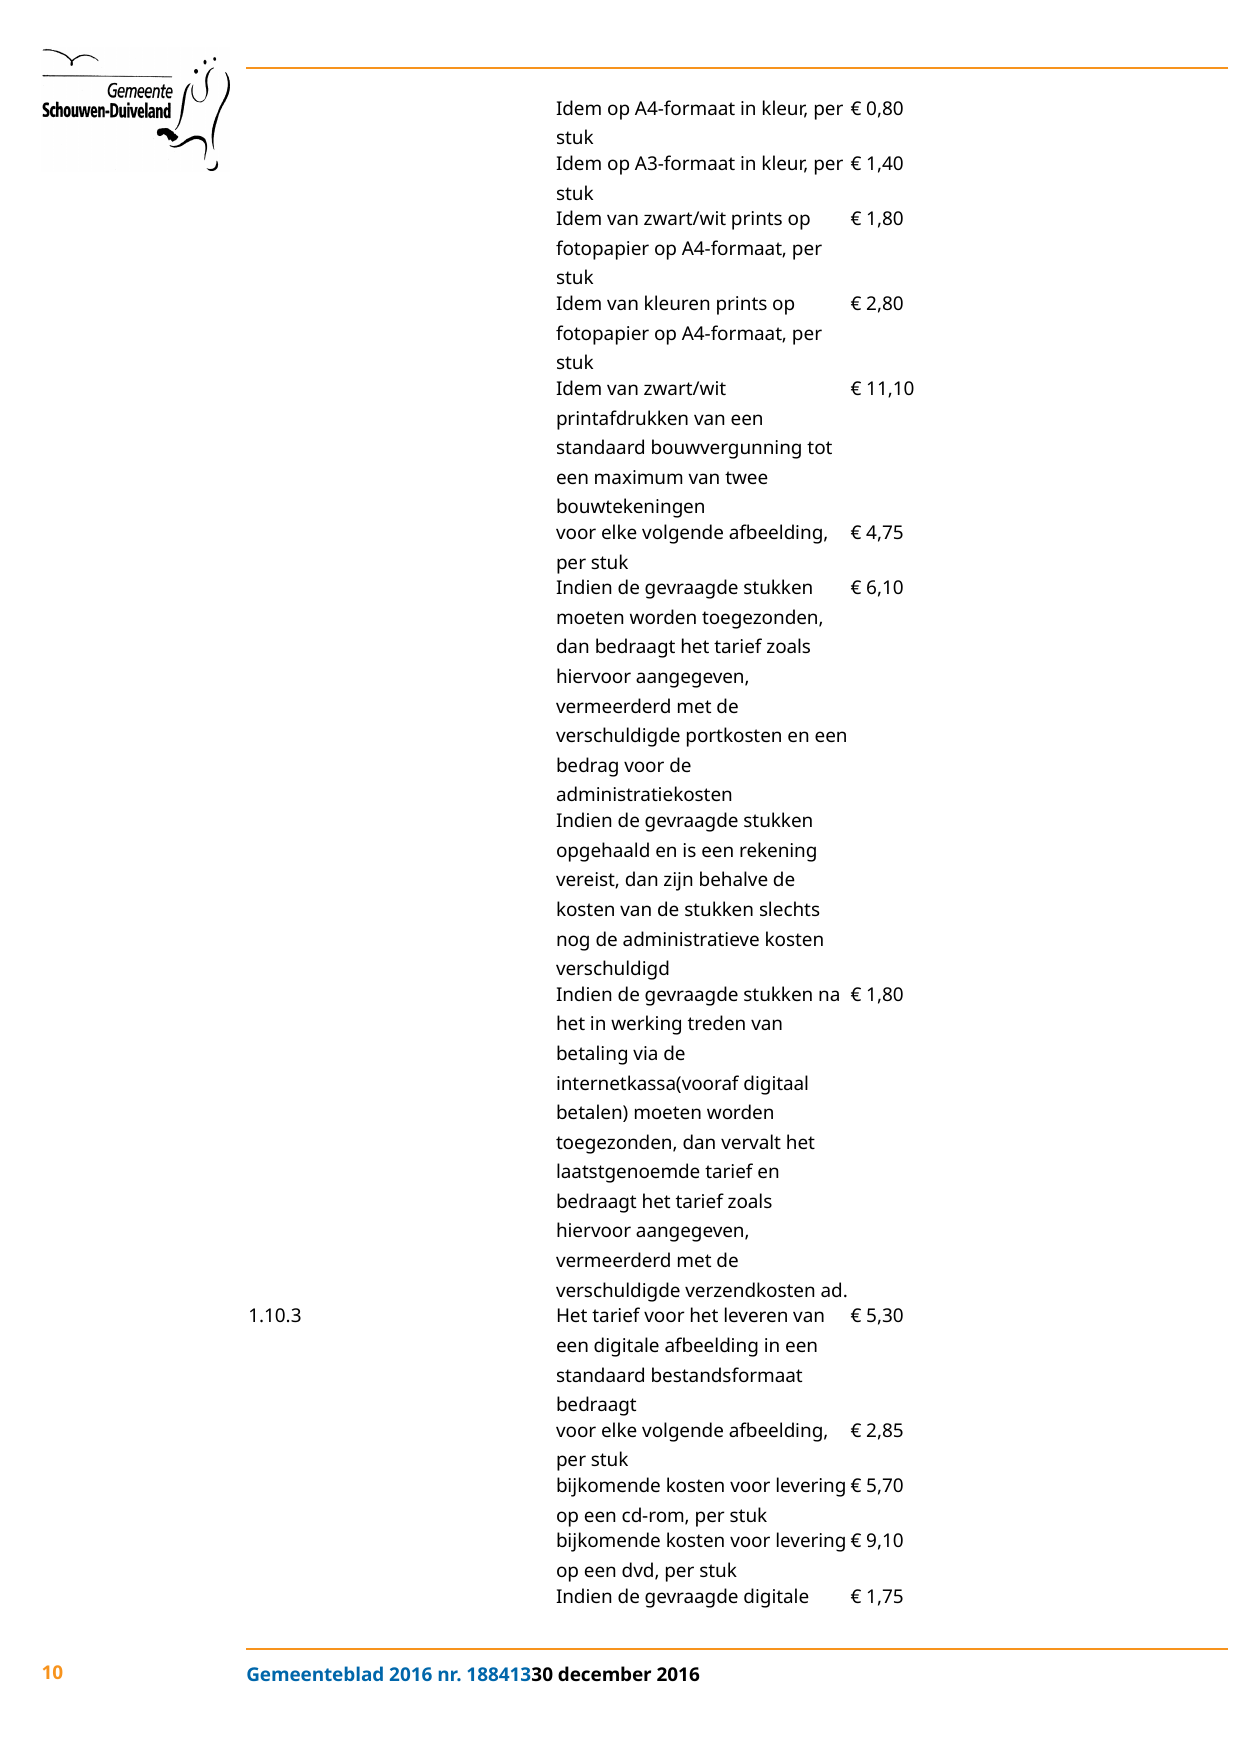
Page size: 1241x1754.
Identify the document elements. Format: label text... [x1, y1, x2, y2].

table_cell Idem op A4-formaat in kleur, per stuk [556, 95, 850, 150]
table_cell voor elke volgende afbeelding, per stuk [556, 519, 850, 574]
table_cell € 2,85 [850, 1417, 1001, 1472]
table_cell Indien de gevraagde stukken moeten worden toegezonden, dan bedraagt het tarief zoals hiervoor aangegeven, vermeerderd met de verschuldigde portkosten en een bedrag voor de administratiekosten [556, 575, 850, 807]
table_cell bijkomende kosten voor levering op een cd-rom, per stuk [556, 1473, 850, 1528]
table_cell Indien de gevraagde digitale [556, 1583, 850, 1609]
table_cell [248, 981, 556, 1303]
table_cell [248, 808, 556, 981]
table_cell € 0,80 [850, 95, 1001, 150]
table_cell [248, 1473, 556, 1528]
table_cell € 9,10 [850, 1528, 1001, 1583]
table_cell € 2,80 [850, 290, 1001, 375]
table_cell Idem van zwart/wit printafdrukken van een standaard bouwvergunning tot een maximum van twee bouwtekeningen [556, 375, 850, 519]
table_cell Indien de gevraagde stukken na het in werking treden van betaling via de internetkassa(vooraf digitaal betalen) moeten worden toegezonden, dan vervalt het laatstgenoemde tarief en bedraagt het tarief zoals hiervoor aangegeven, vermeerderd met de verschuldigde verzendkosten ad. [556, 981, 850, 1303]
table_cell [248, 375, 556, 519]
table_cell € 6,10 [850, 575, 1001, 807]
table_cell 1.10.3 [248, 1303, 556, 1417]
table_cell € 5,70 [850, 1473, 1001, 1528]
table_cell voor elke volgende afbeelding, per stuk [556, 1417, 850, 1472]
table_cell [248, 1528, 556, 1583]
table_cell bijkomende kosten voor levering op een dvd, per stuk [556, 1528, 850, 1583]
table_cell [248, 1417, 556, 1472]
table_cell € 1,40 [850, 150, 1001, 205]
table_cell [248, 95, 556, 150]
table_cell Het tarief voor het leveren van een digitale afbeelding in een standaard bestandsformaat bedraagt [556, 1303, 850, 1417]
table_cell Idem van zwart/wit prints op fotopapier op A4-formaat, per stuk [556, 205, 850, 290]
table_cell [850, 808, 1001, 981]
table_cell [248, 1583, 556, 1609]
table_cell [248, 290, 556, 375]
table_cell [248, 519, 556, 574]
table_cell € 11,10 [850, 375, 1001, 519]
table_cell Idem van kleuren prints op fotopapier op A4-formaat, per stuk [556, 290, 850, 375]
table_cell € 1,80 [850, 205, 1001, 290]
table_cell € 1,80 [850, 981, 1001, 1303]
picture [41, 47, 231, 172]
table_cell [248, 205, 556, 290]
table_cell Indien de gevraagde stukken opgehaald en is een rekening vereist, dan zijn behalve de kosten van de stukken slechts nog de administratieve kosten verschuldigd [556, 808, 850, 981]
table_cell [248, 150, 556, 205]
table_cell € 5,30 [850, 1303, 1001, 1417]
table_cell [248, 575, 556, 807]
table_cell € 1,75 [850, 1583, 1001, 1609]
table_cell Idem op A3-formaat in kleur, per stuk [556, 150, 850, 205]
table_cell € 4,75 [850, 519, 1001, 574]
